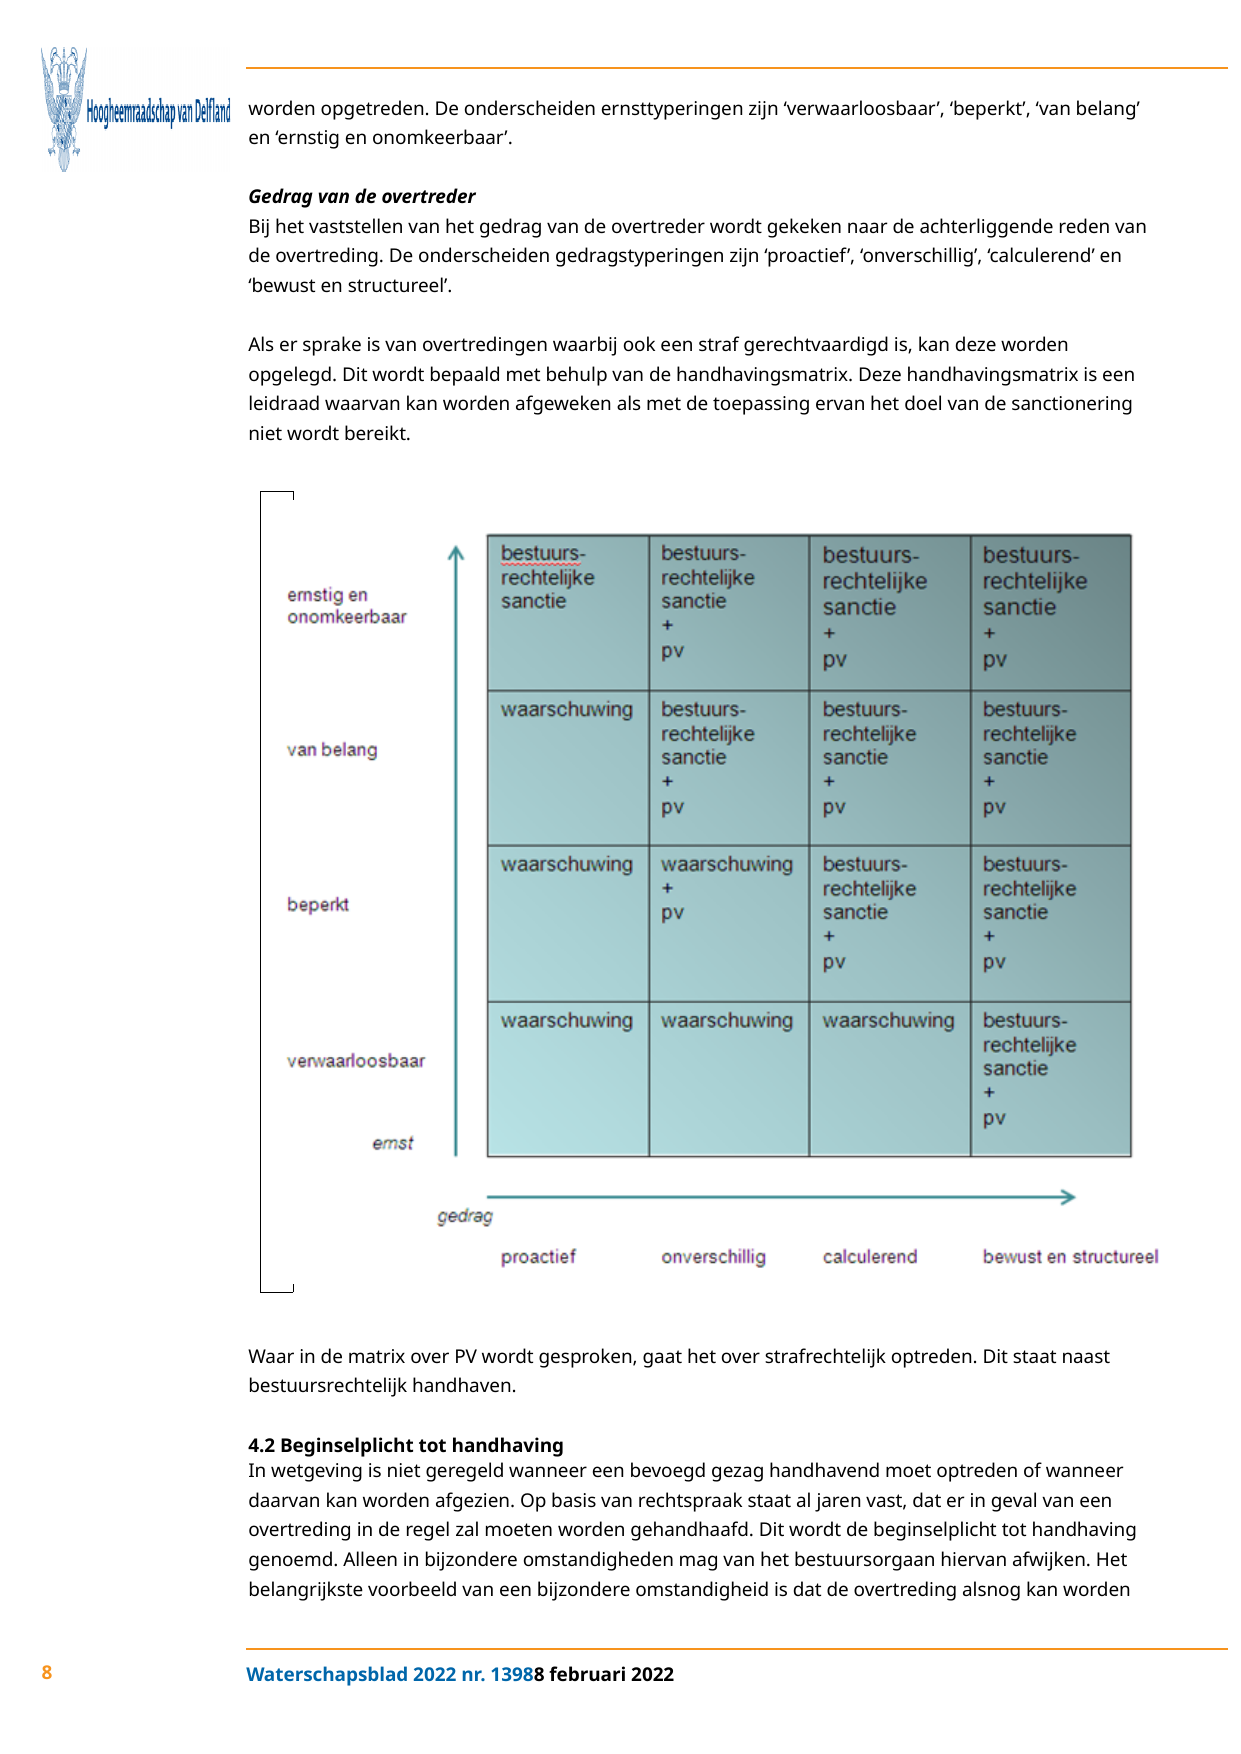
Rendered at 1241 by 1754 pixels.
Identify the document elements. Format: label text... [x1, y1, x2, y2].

picture [41, 47, 231, 172]
text Waar in de matrix over PV wordt gesproken, gaat het over strafrechtelijk optreden. Dit staat naast bestuursrechtelijk handhaven. [248, 1343, 1152, 1398]
text Als er sprake is van overtredingen waarbij ook een straf gerechtvaardigd is, kan deze worden opgelegd. Dit wordt bepaald met behulp van de handhavingsmatrix. Deze handhavingsmatrix is een leidraad waarvan kan worden afgeweken als met de toepassing ervan het doel van de sanctionering niet wordt bereikt. [248, 331, 1152, 446]
text Bij het vaststellen van het gedrag van de overtreder wordt gekeken naar de achterliggende reden van de overtreding. De onderscheiden gedragstyperingen zijn ‘proactief’, ‘onverschillig’, ‘calculerend’ en ‘bewust en structureel’. [248, 213, 1152, 298]
text Gedrag van de overtreder [248, 183, 1152, 209]
text 4.2 Beginselplicht tot handhaving [248, 1432, 1152, 1457]
text worden opgetreden. De onderscheiden ernsttyperingen zijn ‘verwaarloosbaar’, ‘beperkt’, ‘van belang’ en ‘ernstig en onomkeerbaar’. [248, 95, 1152, 150]
text In wetgeving is niet geregeld wanneer een bevoegd gezag handhavend moet optreden of wanneer daarvan kan worden afgezien. Op basis van rechtspraak staat al jaren vast, dat er in geval van een overtreding in de regel zal moeten worden gehandhaafd. Dit wordt de beginselplicht tot handhaving genoemd. Alleen in bijzondere omstandigheden mag van het bestuursorgaan hiervan afwijken. Het belangrijkste voorbeeld van een bijzondere omstandigheid is dat de overtreding alsnog kan worden [248, 1457, 1152, 1602]
picture [268, 500, 1173, 1284]
